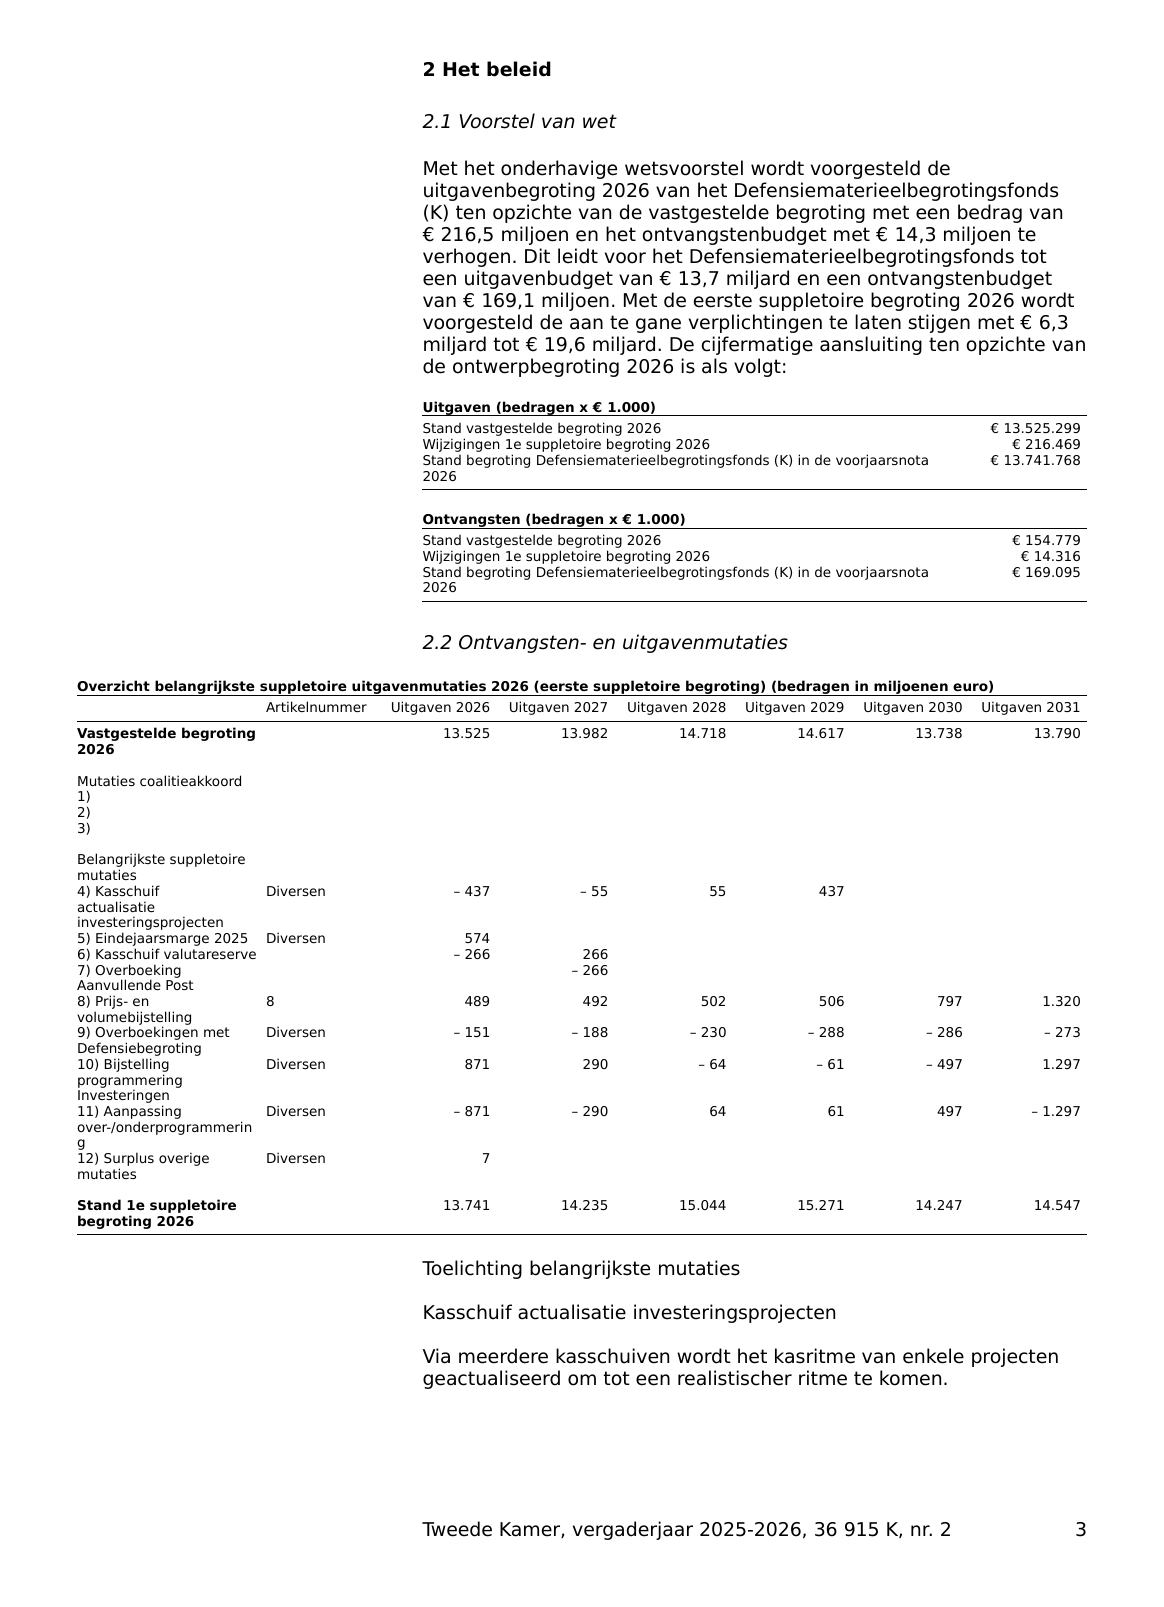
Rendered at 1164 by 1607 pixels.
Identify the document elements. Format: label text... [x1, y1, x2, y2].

table_cell [260, 789, 378, 805]
subtitle Kasschuif actualisatie investeringsprojecten [422, 1302, 1087, 1324]
table_cell [969, 836, 1087, 852]
table_cell – 188 [496, 1025, 614, 1057]
table_cell [614, 836, 732, 852]
table_cell [969, 805, 1087, 821]
table_cell € 154.779 [954, 529, 1087, 549]
table_header Overzicht belangrijkste suppletoire uitgavenmutaties 2026 (eerste suppletoire begroting) (bedragen in miljoenen euro) [77, 679, 1087, 694]
table_cell [732, 852, 850, 884]
table_cell – 64 [614, 1057, 732, 1104]
table_cell Diversen [260, 884, 378, 931]
table_cell € 13.525.299 [954, 416, 1087, 437]
table_cell Stand begroting Defensiematerieelbegrotingsfonds (K) in de voorjaarsnota 2026 [422, 565, 954, 601]
table_cell [496, 789, 614, 805]
table_cell 55 [614, 884, 732, 931]
table_cell Diversen [260, 1025, 378, 1057]
table_cell 11) Aanpassing over-/onderprogrammering [77, 1104, 260, 1151]
table_cell 13.982 [496, 722, 614, 758]
table_cell [614, 931, 732, 947]
table_cell 14.718 [614, 722, 732, 758]
table_cell Diversen [260, 1104, 378, 1151]
table_cell 13.738 [850, 722, 968, 758]
table_cell [850, 821, 968, 836]
table_cell 1.297 [969, 1057, 1087, 1104]
table_cell Uitgaven 2028 [614, 696, 732, 721]
table_cell 1.320 [969, 994, 1087, 1025]
table_cell [260, 821, 378, 836]
subtitle Toelichting belangrijkste mutaties [422, 1258, 1087, 1279]
table_cell [614, 947, 732, 962]
table_cell € 216.469 [954, 437, 1087, 453]
table_cell [614, 962, 732, 994]
table_cell [378, 789, 496, 805]
table_cell [378, 805, 496, 821]
table_cell [969, 1151, 1087, 1182]
table_cell [614, 1183, 732, 1198]
table_cell – 61 [732, 1057, 850, 1104]
table_cell [77, 696, 260, 721]
table_cell [850, 931, 968, 947]
table_cell [614, 774, 732, 789]
table_cell [614, 821, 732, 836]
table_cell 290 [496, 1057, 614, 1104]
table_cell [969, 1183, 1087, 1198]
table_cell 8) Prijs- en volumebijstelling [77, 994, 260, 1025]
table_cell [496, 805, 614, 821]
table_cell [378, 836, 496, 852]
subtitle 2.1 Voorstel van wet [422, 111, 1087, 133]
table_cell Wijzigingen 1e suppletoire begroting 2026 [422, 549, 954, 564]
table_cell [77, 836, 260, 852]
table_header Ontvangsten (bedragen x € 1.000) [422, 512, 1087, 527]
table_cell Vastgestelde begroting 2026 [77, 722, 260, 758]
table_cell 506 [732, 994, 850, 1025]
table_cell – 290 [496, 1104, 614, 1151]
table_cell [969, 758, 1087, 773]
table_cell [260, 805, 378, 821]
table_cell 497 [850, 1104, 968, 1151]
table_cell 1) [77, 789, 260, 805]
table_cell € 13.741.768 [954, 453, 1087, 489]
table_cell [378, 1183, 496, 1198]
table_cell [378, 758, 496, 773]
table_cell [614, 852, 732, 884]
table_cell – 266 [496, 962, 614, 994]
table_cell Uitgaven 2026 [378, 696, 496, 721]
table_cell [850, 789, 968, 805]
table_cell 437 [732, 884, 850, 931]
table_cell [496, 1183, 614, 1198]
table_cell [260, 758, 378, 773]
table_cell [732, 774, 850, 789]
table_cell [378, 852, 496, 884]
table_cell [378, 821, 496, 836]
table_cell 492 [496, 994, 614, 1025]
table_cell [732, 789, 850, 805]
table_cell Diversen [260, 931, 378, 947]
table_cell [614, 758, 732, 773]
table_cell 13.790 [969, 722, 1087, 758]
table_cell 8 [260, 994, 378, 1025]
table_cell [850, 1183, 968, 1198]
table_cell Uitgaven 2029 [732, 696, 850, 721]
table_cell [260, 774, 378, 789]
table_cell 14.547 [969, 1198, 1087, 1234]
table_cell Diversen [260, 1151, 378, 1182]
table_cell [77, 1183, 260, 1198]
table_cell Artikelnummer [260, 696, 378, 721]
table_cell [850, 805, 968, 821]
table_cell [260, 1198, 378, 1234]
table_cell [850, 758, 968, 773]
table_cell 871 [378, 1057, 496, 1104]
table_cell 15.271 [732, 1198, 850, 1234]
text Via meerdere kasschuiven wordt het kasritme van enkele projecten geactualiseerd om tot een realistischer ritme te komen. [422, 1346, 1087, 1390]
subtitle 2 Het beleid [422, 59, 1087, 81]
table_cell 797 [850, 994, 968, 1025]
table_cell – 151 [378, 1025, 496, 1057]
table_cell – 1.297 [969, 1104, 1087, 1151]
table_cell [496, 836, 614, 852]
table_cell 5) Eindejaarsmarge 2025 [77, 931, 260, 947]
table_cell [732, 821, 850, 836]
table_cell [969, 931, 1087, 947]
table_cell 10) Bijstelling programmering Investeringen [77, 1057, 260, 1104]
table_cell 266 [496, 947, 614, 962]
table_cell Stand 1e suppletoire begroting 2026 [77, 1198, 260, 1234]
table_cell [969, 884, 1087, 931]
table_cell Mutaties coalitieakkoord [77, 774, 260, 789]
table_cell [260, 1183, 378, 1198]
table_cell [969, 789, 1087, 805]
table_cell [496, 852, 614, 884]
table_cell 6) Kasschuif valutareserve [77, 947, 260, 962]
table_cell [969, 947, 1087, 962]
table_cell [496, 774, 614, 789]
table_cell [260, 947, 378, 962]
table_cell – 437 [378, 884, 496, 931]
table_cell 15.044 [614, 1198, 732, 1234]
table_cell Wijzigingen 1e suppletoire begroting 2026 [422, 437, 954, 453]
table_cell 14.235 [496, 1198, 614, 1234]
table_cell 13.741 [378, 1198, 496, 1234]
table_cell [732, 947, 850, 962]
table_cell [850, 962, 968, 994]
table_cell [260, 962, 378, 994]
table_cell 2) [77, 805, 260, 821]
table_cell [77, 758, 260, 773]
table_cell – 288 [732, 1025, 850, 1057]
table_cell [260, 852, 378, 884]
table_header Uitgaven (bedragen x € 1.000) [422, 400, 1087, 415]
table_cell 574 [378, 931, 496, 947]
table_cell 12) Surplus overige mutaties [77, 1151, 260, 1182]
table_cell [496, 1151, 614, 1182]
table_cell [378, 774, 496, 789]
table_cell 13.525 [378, 722, 496, 758]
table_cell [378, 962, 496, 994]
table_cell Diversen [260, 1057, 378, 1104]
table_cell [732, 805, 850, 821]
table_cell Uitgaven 2031 [969, 696, 1087, 721]
table_cell € 169.095 [954, 565, 1087, 601]
subtitle 2.2 Ontvangsten- en uitgavenmutaties [422, 632, 1087, 654]
table_cell 4) Kasschuif actualisatie investeringsprojecten [77, 884, 260, 931]
table_cell 489 [378, 994, 496, 1025]
table_cell [732, 1151, 850, 1182]
table_cell [969, 852, 1087, 884]
table_cell – 286 [850, 1025, 968, 1057]
table_cell 7 [378, 1151, 496, 1182]
table_cell € 14.316 [954, 549, 1087, 564]
table_cell [260, 722, 378, 758]
table_cell – 273 [969, 1025, 1087, 1057]
table_cell [614, 789, 732, 805]
table_cell [614, 1151, 732, 1182]
table_cell [969, 962, 1087, 994]
table_cell Stand vastgestelde begroting 2026 [422, 529, 954, 549]
table_cell 61 [732, 1104, 850, 1151]
table_cell [850, 774, 968, 789]
table_cell 9) Overboekingen met Defensiebegroting [77, 1025, 260, 1057]
table_cell 3) [77, 821, 260, 836]
table_cell 7) Overboeking Aanvullende Post [77, 962, 260, 994]
table_cell Belangrijkste suppletoire mutaties [77, 852, 260, 884]
table_cell [614, 805, 732, 821]
table_cell Uitgaven 2027 [496, 696, 614, 721]
table_cell 64 [614, 1104, 732, 1151]
table_cell – 266 [378, 947, 496, 962]
table_cell – 55 [496, 884, 614, 931]
text Met het onderhavige wetsvoorstel wordt voorgesteld de uitgavenbegroting 2026 van het Defensiematerieelbegrotingsfonds (K) ten opzichte van de vastgestelde begroting met een bedrag van € 216,5 miljoen en het ontvangstenbudget met € 14,3 miljoen te verhogen. Dit leidt voor het Defensiematerieelbegrotingsfonds tot een uitgavenbudget van € 13,7 miljard en een ontvangstenbudget van € 169,1 miljoen. Met de eerste suppletoire begroting 2026 wordt voorgesteld de aan te gane verplichtingen te laten stijgen met € 6,3 miljard tot € 19,6 miljard. De cijfermatige aansluiting ten opzichte van de ontwerpbegroting 2026 is als volgt: [422, 158, 1087, 378]
table_cell – 871 [378, 1104, 496, 1151]
table_cell [850, 947, 968, 962]
table_cell [496, 931, 614, 947]
table_cell [850, 836, 968, 852]
table_cell 502 [614, 994, 732, 1025]
table_cell [969, 774, 1087, 789]
table_cell Stand vastgestelde begroting 2026 [422, 416, 954, 437]
table_cell [969, 821, 1087, 836]
table_cell 14.247 [850, 1198, 968, 1234]
table_cell – 497 [850, 1057, 968, 1104]
table_cell [850, 884, 968, 931]
table_cell [850, 852, 968, 884]
table_cell [260, 836, 378, 852]
table_cell [496, 821, 614, 836]
table_cell [732, 931, 850, 947]
table_cell [732, 1183, 850, 1198]
table_cell [496, 758, 614, 773]
table_cell [732, 758, 850, 773]
table_cell [850, 1151, 968, 1182]
table_cell Stand begroting Defensiematerieelbegrotingsfonds (K) in de voorjaarsnota 2026 [422, 453, 954, 489]
table_cell [732, 962, 850, 994]
table_cell [732, 836, 850, 852]
table_cell Uitgaven 2030 [850, 696, 968, 721]
table_cell 14.617 [732, 722, 850, 758]
table_cell – 230 [614, 1025, 732, 1057]
